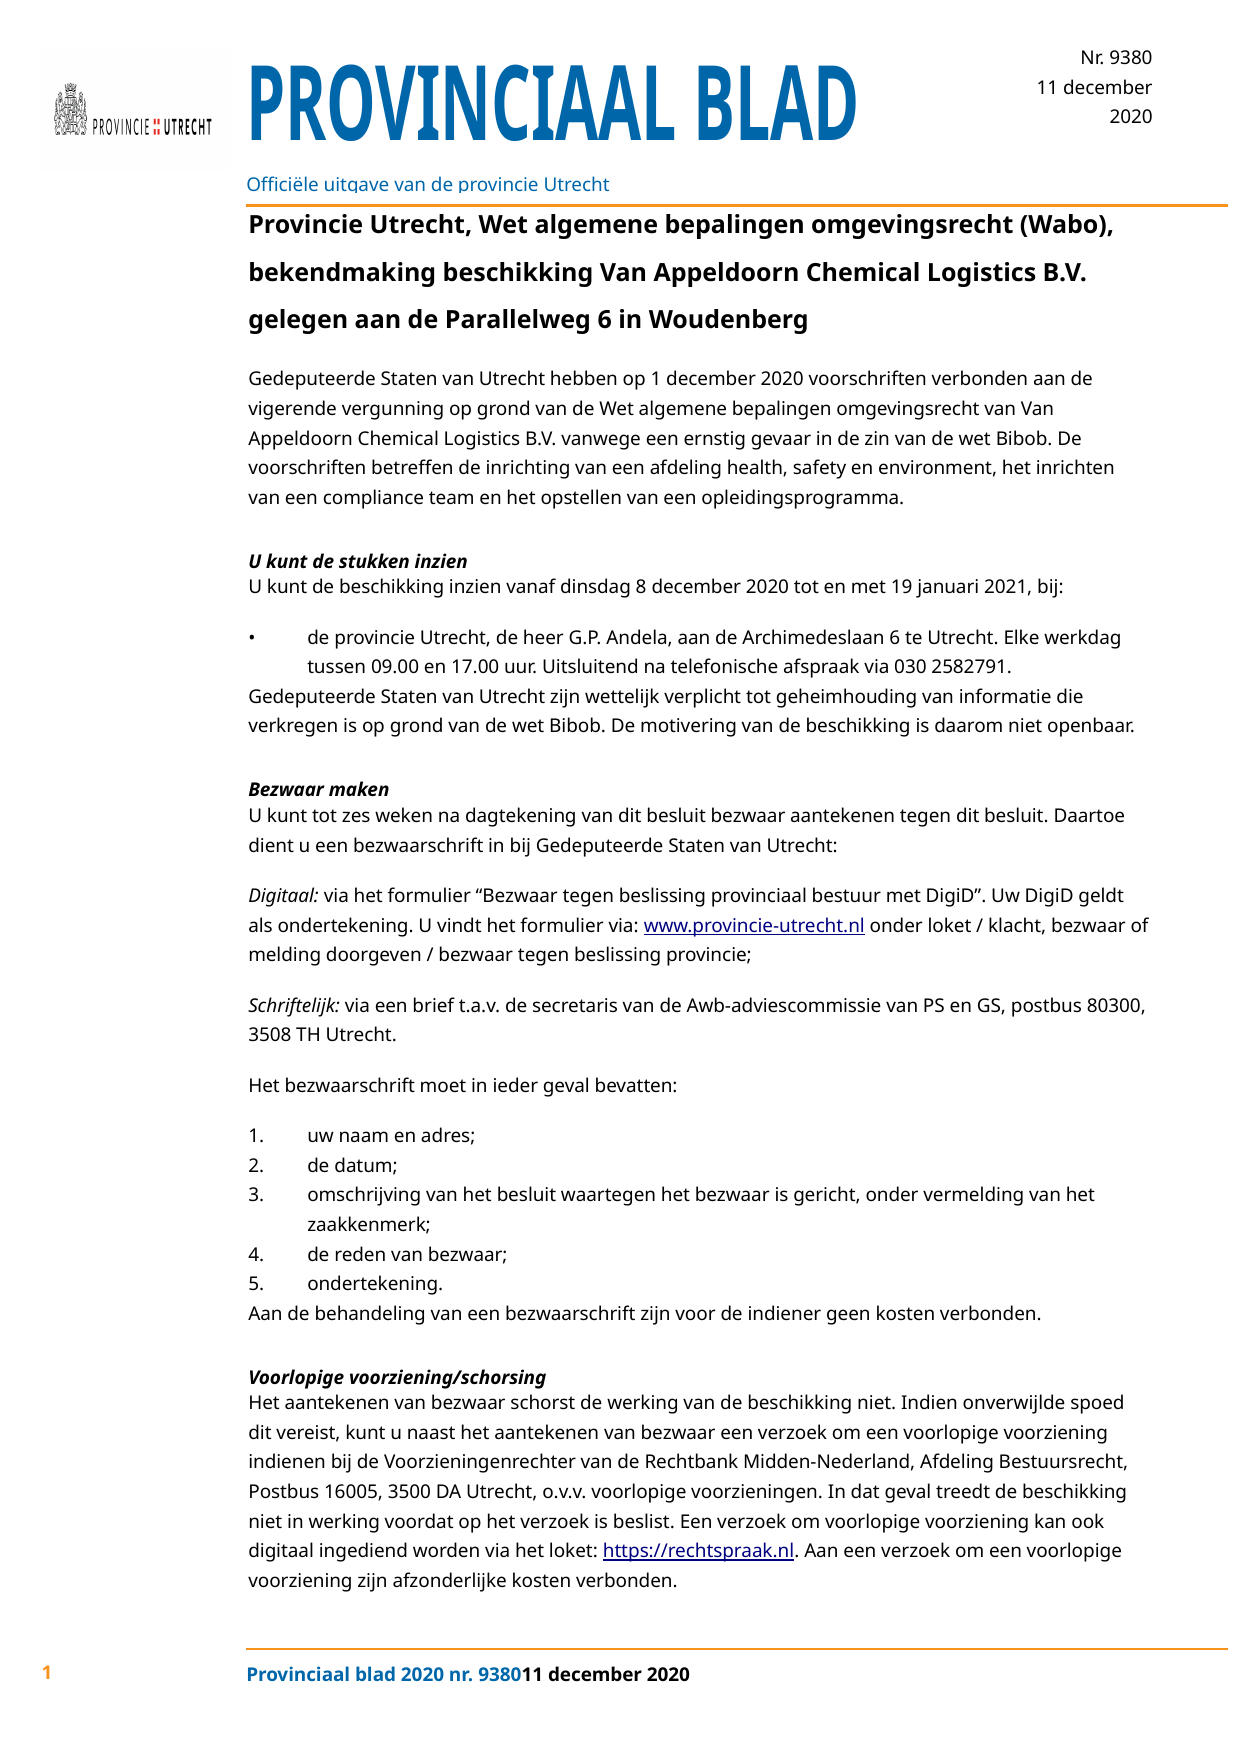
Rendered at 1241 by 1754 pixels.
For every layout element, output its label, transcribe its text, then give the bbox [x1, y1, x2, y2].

text Schriftelijk: via een brief t.a.v. de secretaris van de Awb-adviescommissie van PS en GS, postbus 80300, 3508 TH Utrecht. [248, 992, 1152, 1047]
text Digitaal: via het formulier “Bezwaar tegen beslissing provinciaal bestuur met DigiD”. Uw DigiD geldt als ondertekening. U vindt het formulier via: www.provincie-utrecht.nl onder loket / klacht, bezwaar of melding doorgeven / bezwaar tegen beslissing provincie; [248, 882, 1152, 967]
text Gedeputeerde Staten van Utrecht hebben op 1 december 2020 voorschriften verbonden aan de vigerende vergunning op grond van de Wet algemene bepalingen omgevingsrecht van Van Appeldoorn Chemical Logistics B.V. vanwege een ernstig gevaar in de zin van de wet Bibob. De voorschriften betreffen de inrichting van een afdeling health, safety en environment, het inrichten van een compliance team en het opstellen van een opleidingsprogramma. [248, 366, 1152, 509]
list ondertekening. [248, 1270, 1152, 1296]
text Gedeputeerde Staten van Utrecht zijn wettelijk verplicht tot geheimhouding van informatie die verkregen is op grond van de wet Bibob. De motivering van de beschikking is daarom niet openbaar. [248, 683, 1152, 738]
text Provincie Utrecht, Wet algemene bepalingen omgevingsrecht (Wabo), bekendmaking beschikking Van Appeldoorn Chemical Logistics B.V. gelegen aan de Parallelweg 6 in Woudenberg [248, 207, 1152, 336]
list uw naam en adres; [248, 1122, 1152, 1148]
text U kunt de beschikking inzien vanaf dinsdag 8 december 2020 tot en met 19 januari 2021, bij: [248, 573, 1152, 599]
list omschrijving van het besluit waartegen het bezwaar is gericht, onder vermelding van het zaakkenmerk; [248, 1182, 1152, 1237]
list de reden van bezwaar; [248, 1241, 1152, 1266]
text Bezwaar maken [248, 777, 1152, 802]
list de provincie Utrecht, de heer G.P. Andela, aan de Archimedeslaan 6 te Utrecht. Elke werkdag tussen 09.00 en 17.00 uur. Uitsluitend na telefonische afspraak via 030 2582791. [248, 624, 1152, 679]
text Het bezwaarschrift moet in ieder geval bevatten: [248, 1072, 1152, 1098]
text U kunt tot zes weken na dagtekening van dit besluit bezwaar aantekenen tegen dit besluit. Daartoe dient u een bezwaarschrift in bij Gedeputeerde Staten van Utrecht: [248, 802, 1152, 858]
picture [41, 47, 231, 172]
text Aan de behandeling van een bezwaarschrift zijn voor de indiener geen kosten verbonden. [248, 1300, 1152, 1326]
text Het aantekenen van bezwaar schorst de werking van de beschikking niet. Indien onverwijlde spoed dit vereist, kunt u naast het aantekenen van bezwaar een verzoek om een voorlopige voorziening indienen bij de Voorzieningenrechter van de Rechtbank Midden-Nederland, Afdeling Bestuursrecht, Postbus 16005, 3500 DA Utrecht, o.v.v. voorlopige voorzieningen. In dat geval treedt de beschikking niet in werking voordat op het verzoek is beslist. Een verzoek om voorlopige voorziening kan ook digitaal ingediend worden via het loket: https://rechtspraak.nl. Aan een verzoek om een voorlopige voorziening zijn afzonderlijke kosten verbonden. [248, 1389, 1152, 1593]
list de datum; [248, 1152, 1152, 1178]
text Voorlopige voorziening/schorsing [248, 1364, 1152, 1389]
text U kunt de stukken inzien [248, 548, 1152, 573]
